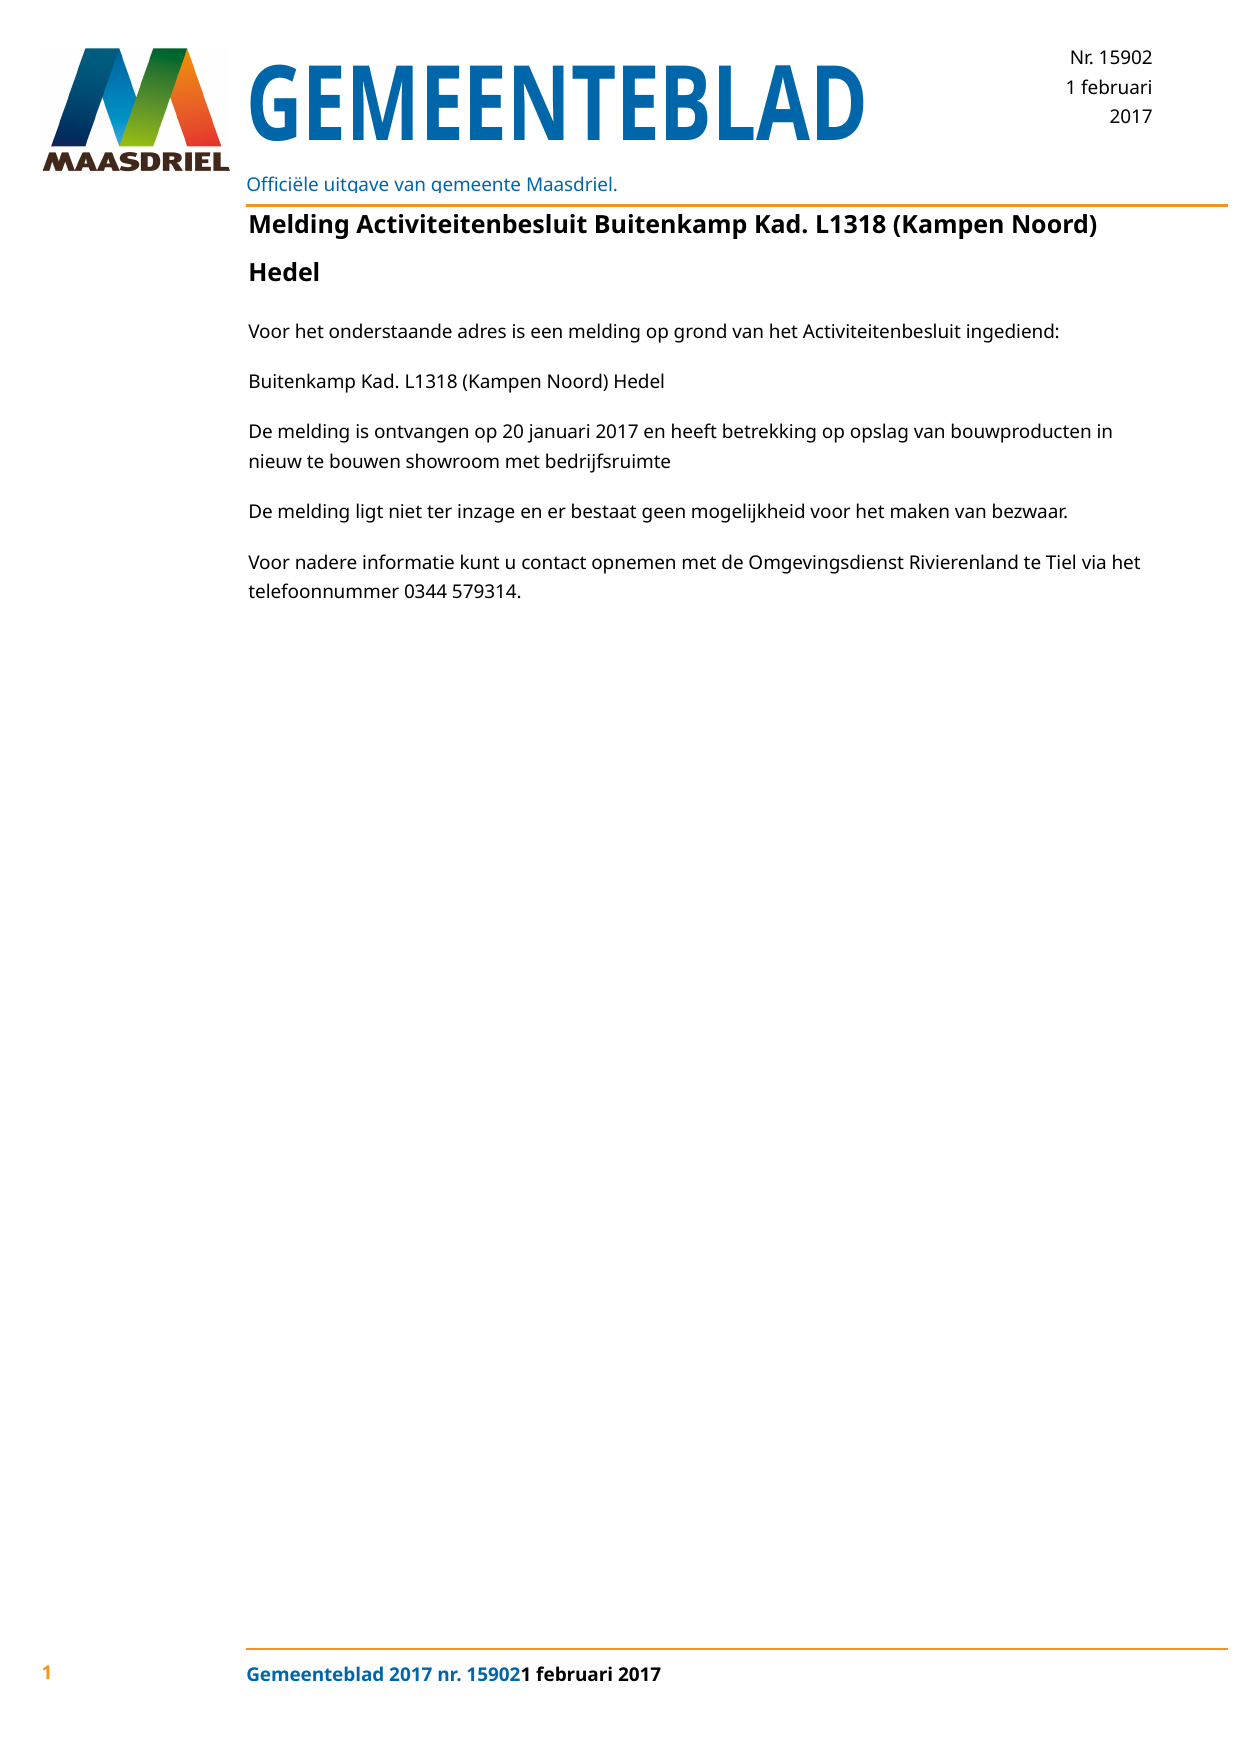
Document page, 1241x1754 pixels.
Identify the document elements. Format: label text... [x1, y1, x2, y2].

text De melding ligt niet ter inzage en er bestaat geen mogelijkheid voor het maken van bezwaar. [248, 499, 1152, 524]
text Buitenkamp Kad. L1318 (Kampen Noord) Hedel [248, 368, 1152, 394]
picture [41, 47, 231, 172]
text Voor nadere informatie kunt u contact opnemen met de Omgevingsdienst Rivierenland te Tiel via het telefoonnummer 0344 579314. [248, 549, 1152, 604]
text Voor het onderstaande adres is een melding op grond van het Activiteitenbesluit ingediend: [248, 318, 1152, 344]
text Melding Activiteitenbesluit Buitenkamp Kad. L1318 (Kampen Noord) Hedel [248, 207, 1152, 288]
text De melding is ontvangen op 20 januari 2017 en heeft betrekking op opslag van bouwproducten in nieuw te bouwen showroom met bedrijfsruimte [248, 419, 1152, 474]
